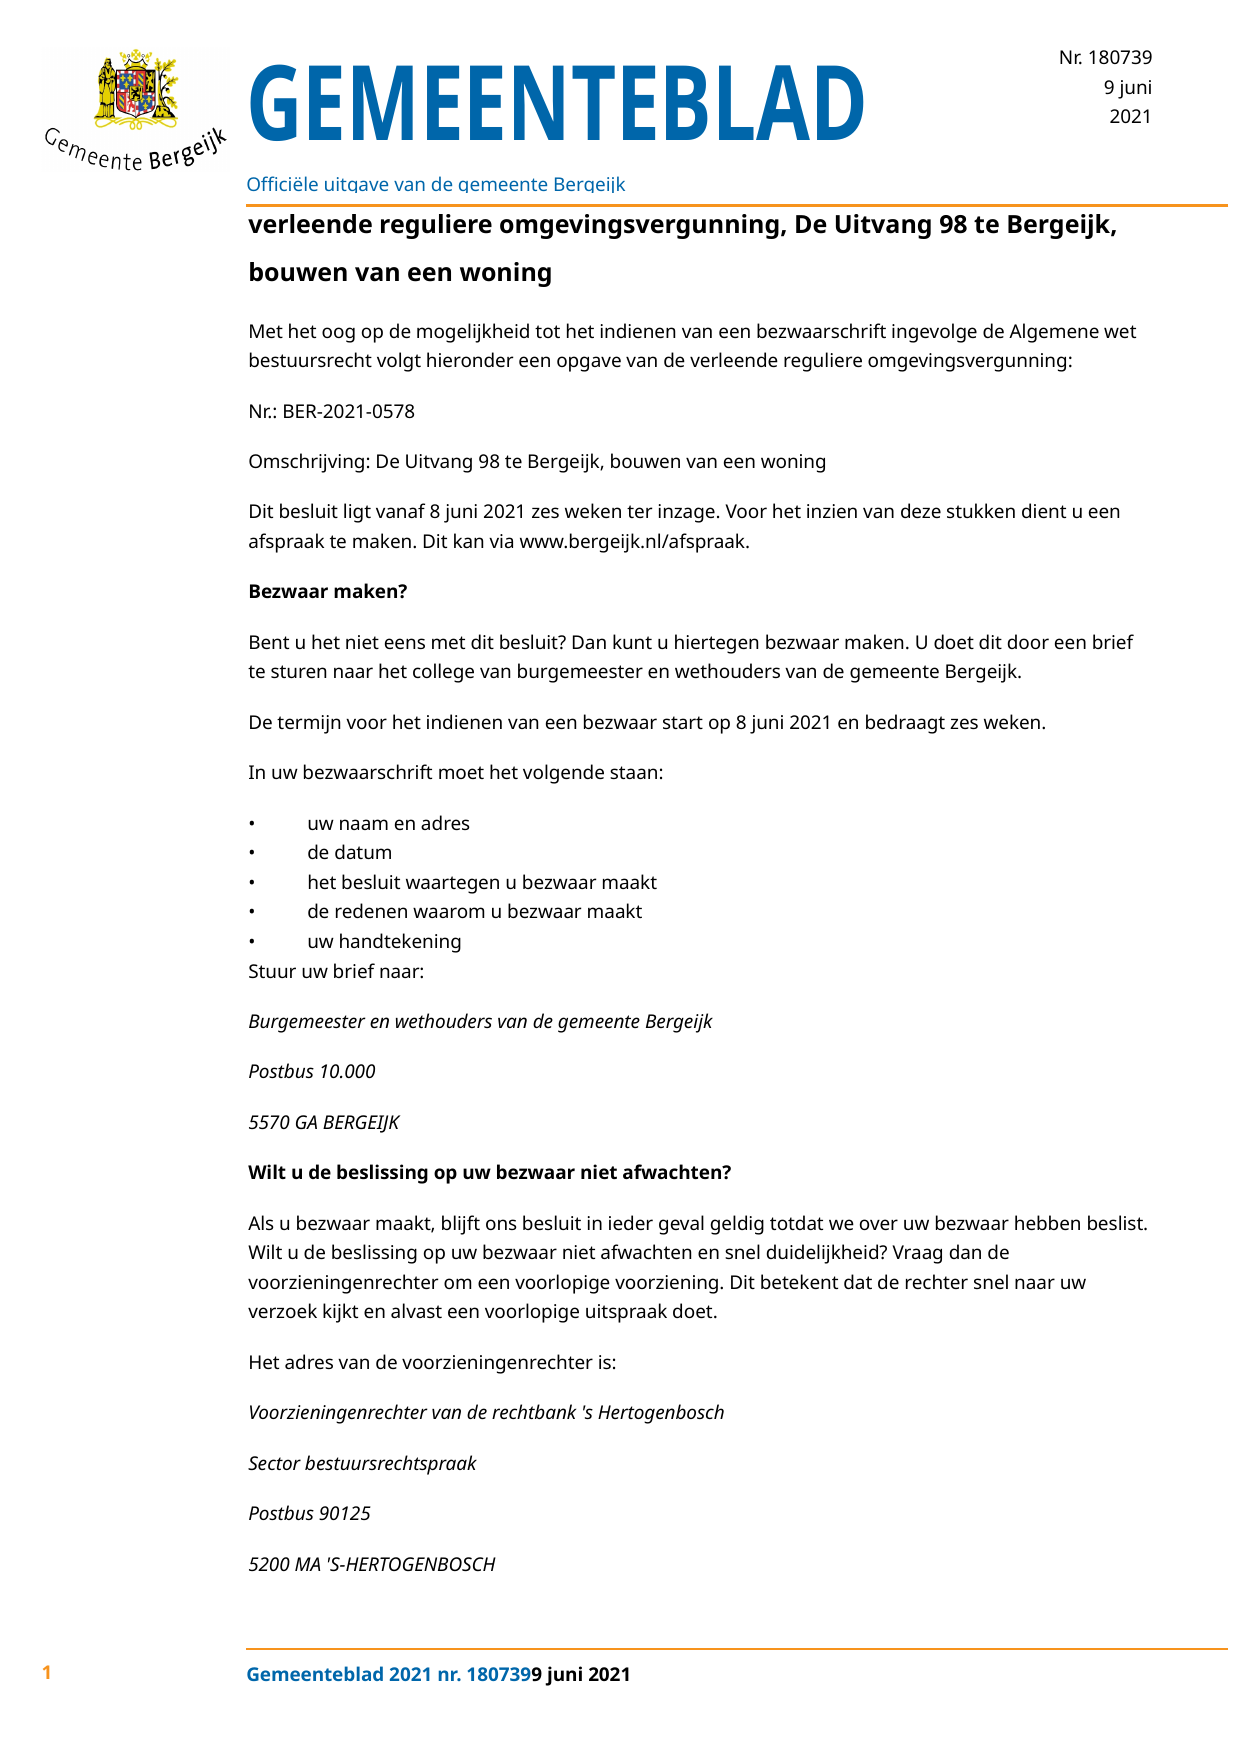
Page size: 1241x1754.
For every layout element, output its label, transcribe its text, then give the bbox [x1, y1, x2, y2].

text Dit besluit ligt vanaf 8 juni 2021 zes weken ter inzage. Voor het inzien van deze stukken dient u een afspraak te maken. Dit kan via www.bergeijk.nl/afspraak. [248, 499, 1152, 554]
text Omschrijving: De Uitvang 98 te Bergeijk, bouwen van een woning [248, 448, 1152, 474]
list uw naam en adres [248, 810, 1152, 836]
list het besluit waartegen u bezwaar maakt [248, 869, 1152, 895]
text 5570 GA BERGEIJK [248, 1109, 1152, 1135]
text Met het oog op de mogelijkheid tot het indienen van een bezwaarschrift ingevolge de Algemene wet bestuursrecht volgt hieronder een opgave van de verleende reguliere omgevingsvergunning: [248, 318, 1152, 373]
text Als u bezwaar maakt, blijft ons besluit in ieder geval geldig totdat we over uw bezwaar hebben beslist. Wilt u de beslissing op uw bezwaar niet afwachten en snel duidelijkheid? Vraag dan de voorzieningenrechter om een voorlopige voorziening. Dit betekent dat de rechter snel naar uw verzoek kijkt en alvast een voorlopige uitspraak doet. [248, 1210, 1152, 1324]
text Burgemeester en wethouders van de gemeente Bergeijk [248, 1008, 1152, 1034]
text De termijn voor het indienen van een bezwaar start op 8 juni 2021 en bedraagt zes weken. [248, 709, 1152, 735]
text Bent u het niet eens met dit besluit? Dan kunt u hiertegen bezwaar maken. U doet dit door een brief te sturen naar het college van burgemeester en wethouders van de gemeente Bergeijk. [248, 629, 1152, 684]
text Wilt u de beslissing op uw bezwaar niet afwachten? [248, 1159, 1152, 1185]
text Bezwaar maken? [248, 579, 1152, 604]
list uw handtekening [248, 928, 1152, 954]
text 5200 MA 'S-HERTOGENBOSCH [248, 1551, 1152, 1577]
text verleende reguliere omgevingsvergunning, De Uitvang 98 te Bergeijk, bouwen van een woning [248, 207, 1152, 288]
text Het adres van de voorzieningenrechter is: [248, 1349, 1152, 1375]
text Stuur uw brief naar: [248, 958, 1152, 984]
text Nr.: BER-2021-0578 [248, 398, 1152, 424]
text Voorzieningenrechter van de rechtbank 's Hertogenbosch [248, 1399, 1152, 1425]
list de datum [248, 839, 1152, 865]
text Sector bestuursrechtspraak [248, 1450, 1152, 1476]
picture [41, 47, 231, 172]
text Postbus 90125 [248, 1500, 1152, 1526]
text In uw bezwaarschrift moet het volgende staan: [248, 759, 1152, 785]
text Postbus 10.000 [248, 1059, 1152, 1084]
list de redenen waarom u bezwaar maakt [248, 899, 1152, 924]
